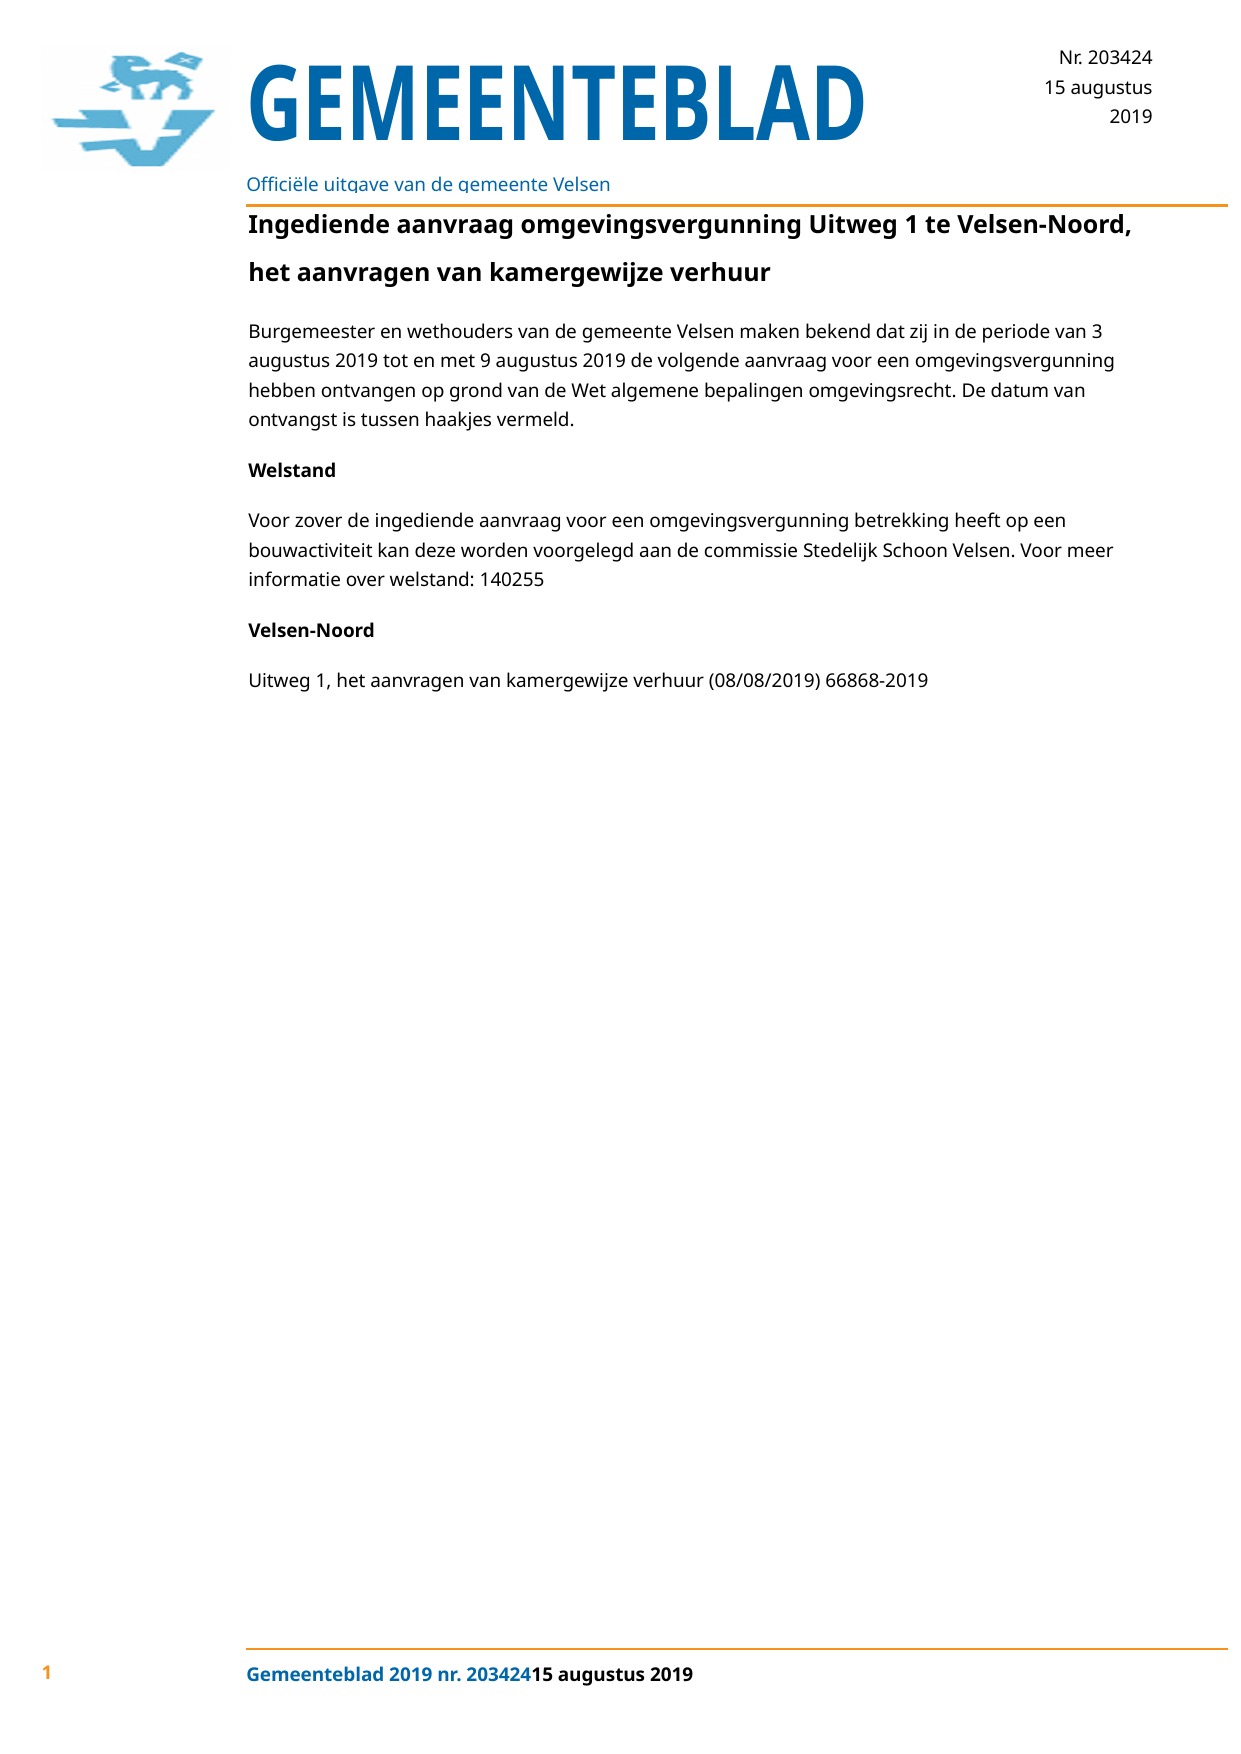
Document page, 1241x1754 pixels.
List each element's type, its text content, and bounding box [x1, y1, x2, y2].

text Voor zover de ingediende aanvraag voor een omgevingsvergunning betrekking heeft op een bouwactiviteit kan deze worden voorgelegd aan de commissie Stedelijk Schoon Velsen. Voor meer informatie over welstand: 140255 [248, 507, 1152, 592]
text Welstand [248, 457, 1152, 483]
text Velsen-Noord [248, 617, 1152, 643]
text Ingediende aanvraag omgevingsvergunning Uitweg 1 te Velsen-Noord, het aanvragen van kamergewijze verhuur [248, 207, 1152, 288]
picture [41, 47, 231, 172]
text Burgemeester en wethouders van de gemeente Velsen maken bekend dat zij in de periode van 3 augustus 2019 tot en met 9 augustus 2019 de volgende aanvraag voor een omgevingsvergunning hebben ontvangen op grond van de Wet algemene bepalingen omgevingsrecht. De datum van ontvangst is tussen haakjes vermeld. [248, 318, 1152, 432]
text Uitweg 1, het aanvragen van kamergewijze verhuur (08/08/2019) 66868-2019 [248, 667, 1152, 693]
